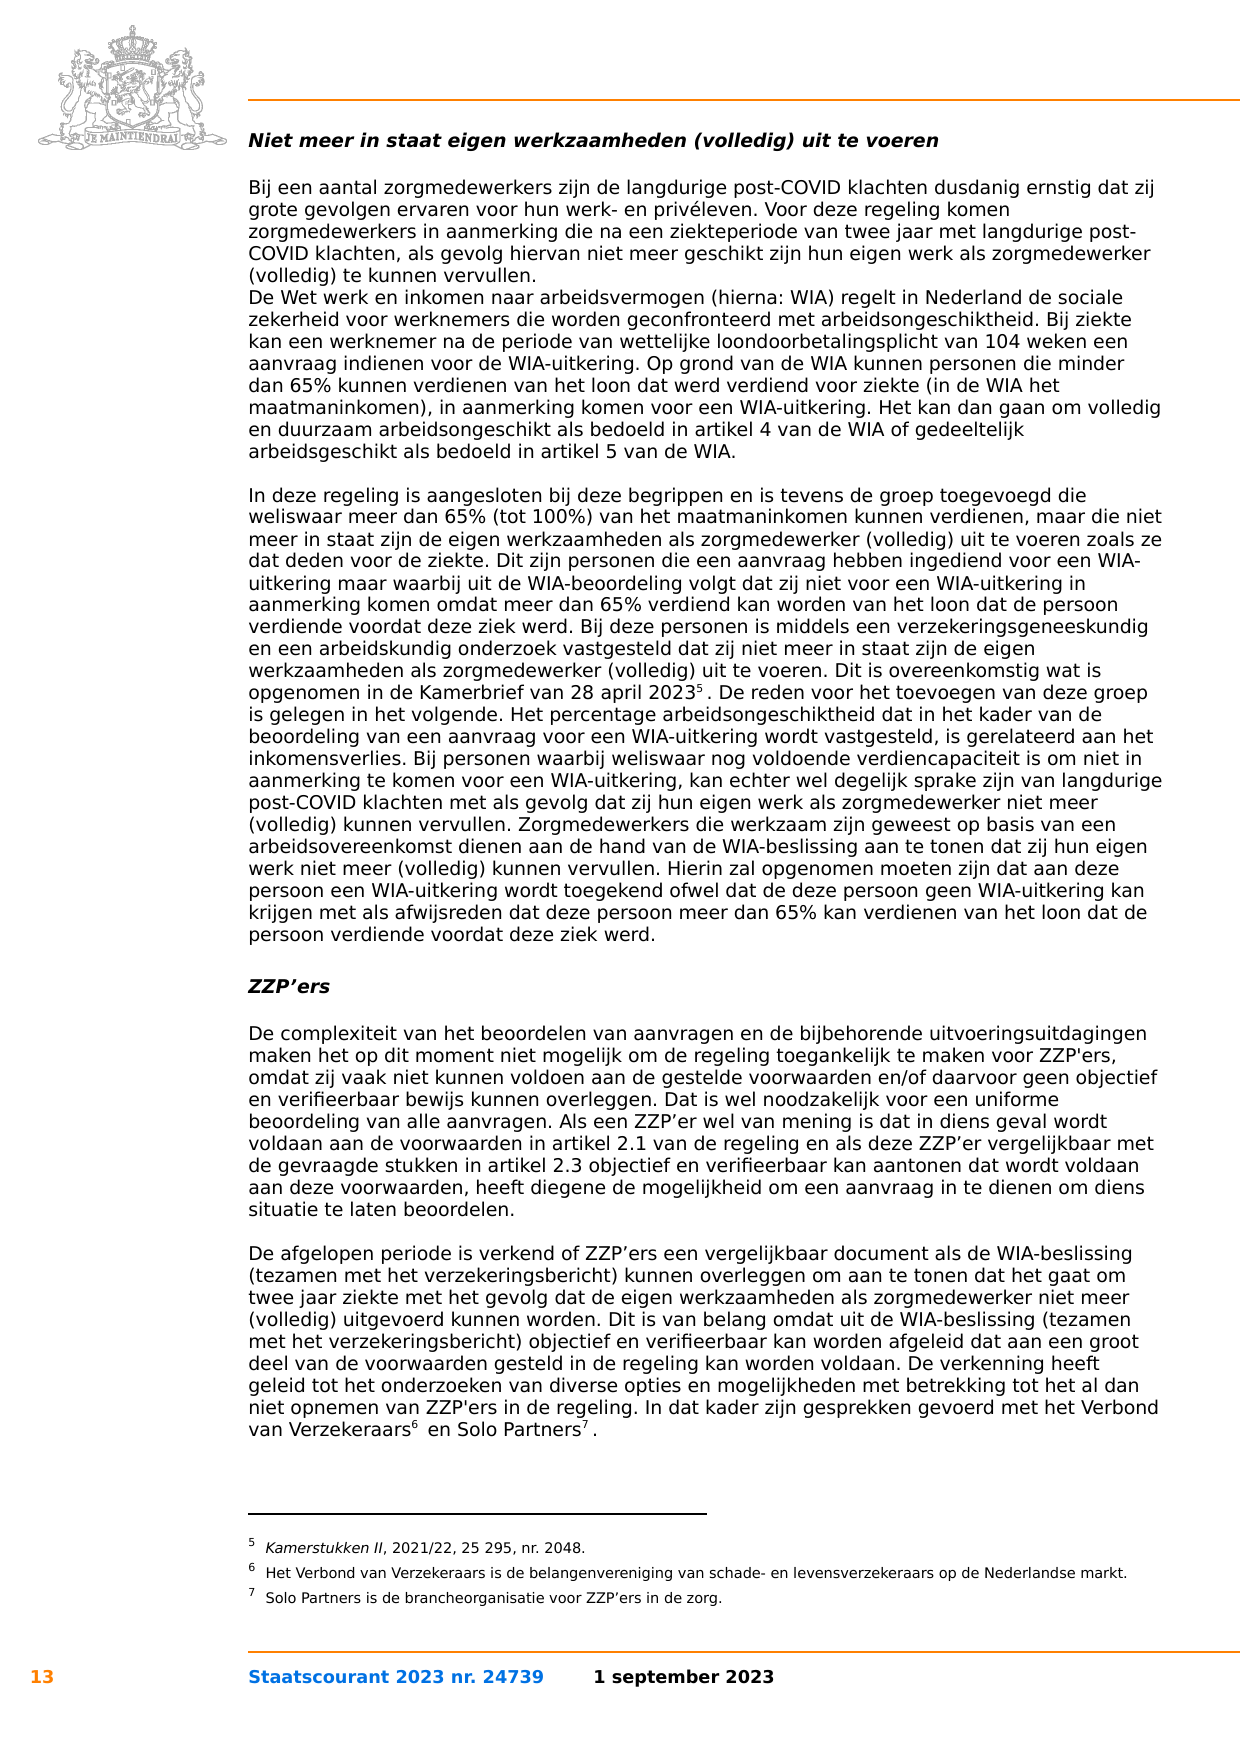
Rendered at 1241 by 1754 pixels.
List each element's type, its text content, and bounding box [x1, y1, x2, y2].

text De Wet werk en inkomen naar arbeidsvermogen (hierna: WIA) regelt in Nederland de sociale zekerheid voor werknemers die worden geconfronteerd met arbeidsongeschiktheid. Bij ziekte kan een werknemer na de periode van wettelijke loondoorbetalingsplicht van 104 weken een aanvraag indienen voor de WIA-uitkering. Op grond van de WIA kunnen personen die minder dan 65% kunnen verdienen van het loon dat werd verdiend voor ziekte (in de WIA het maatmaninkomen), in aanmerking komen voor een WIA-uitkering. Het kan dan gaan om volledig en duurzaam arbeidsongeschikt als bedoeld in artikel 4 van de WIA of gedeeltelijk arbeidsgeschikt als bedoeld in artikel 5 van de WIA. [248, 287, 1163, 463]
text In deze regeling is aangesloten bij deze begrippen en is tevens de groep toegevoegd die weliswaar meer dan 65% (tot 100%) van het maatmaninkomen kunnen verdienen, maar die niet meer in staat zijn de eigen werkzaamheden als zorgmedewerker (volledig) uit te voeren zoals ze dat deden voor de ziekte. Dit zijn personen die een aanvraag hebben ingediend voor een WIA-uitkering maar waarbij uit de WIA-beoordeling volgt dat zij niet voor een WIA-uitkering in aanmerking komen omdat meer dan 65% verdiend kan worden van het loon dat de persoon verdiende voordat deze ziek werd. Bij deze personen is middels een verzekeringsgeneeskundig en een arbeidskundig onderzoek vastgesteld dat zij niet meer in staat zijn de eigen werkzaamheden als zorgmedewerker (volledig) uit te voeren. Dit is overeenkomstig wat is opgenomen in de Kamerbrief van 28 april 2023. De reden voor het toevoegen van deze groep is gelegen in het volgende. Het percentage arbeidsongeschiktheid dat in het kader van de beoordeling van een aanvraag voor een WIA-uitkering wordt vastgesteld, is gerelateerd aan het inkomensverlies. Bij personen waarbij weliswaar nog voldoende verdiencapaciteit is om niet in aanmerking te komen voor een WIA-uitkering, kan echter wel degelijk sprake zijn van langdurige post-COVID klachten met als gevolg dat zij hun eigen werk als zorgmedewerker niet meer (volledig) kunnen vervullen. Zorgmedewerkers die werkzaam zijn geweest op basis van een arbeidsovereenkomst dienen aan de hand van de WIA-beslissing aan te tonen dat zij hun eigen werk niet meer (volledig) kunnen vervullen. Hierin zal opgenomen moeten zijn dat aan deze persoon een WIA-uitkering wordt toegekend ofwel dat de deze persoon geen WIA-uitkering kan krijgen met als afwijsreden dat deze persoon meer dan 65% kan verdienen van het loon dat de persoon verdiende voordat deze ziek werd. [248, 484, 1163, 946]
text De afgelopen periode is verkend of ZZP’ers een vergelijkbaar document als de WIA-beslissing (tezamen met het verzekeringsbericht) kunnen overleggen om aan te tonen dat het gaat om twee jaar ziekte met het gevolg dat de eigen werkzaamheden als zorgmedewerker niet meer (volledig) uitgevoerd kunnen worden. Dit is van belang omdat uit de WIA-beslissing (tezamen met het verzekeringsbericht) objectief en verifieerbaar kan worden afgeleid dat aan een groot deel van de voorwaarden gesteld in de regeling kan worden voldaan. De verkenning heeft geleid tot het onderzoeken van diverse opties en mogelijkheden met betrekking tot het al dan niet opnemen van ZZP'ers in de regeling. In dat kader zijn gesprekken gevoerd met het Verbond van Verzekeraars en Solo Partners. [248, 1243, 1163, 1441]
text Bij een aantal zorgmedewerkers zijn de langdurige post-COVID klachten dusdanig ernstig dat zij grote gevolgen ervaren voor hun werk- en privéleven. Voor deze regeling komen zorgmedewerkers in aanmerking die na een ziekteperiode van twee jaar met langdurige post-COVID klachten, als gevolg hiervan niet meer geschikt zijn hun eigen werk als zorgmedewerker (volledig) te kunnen vervullen. [248, 177, 1163, 287]
text Solo Partners is de brancheorganisatie voor ZZP’ers in de zorg. [248, 1586, 1163, 1608]
text De complexiteit van het beoordelen van aanvragen en de bijbehorende uitvoeringsuitdagingen maken het op dit moment niet mogelijk om de regeling toegankelijk te maken voor ZZP'ers, omdat zij vaak niet kunnen voldoen aan de gestelde voorwaarden en/of daarvoor geen objectief en verifieerbaar bewijs kunnen overleggen. Dat is wel noodzakelijk voor een uniforme beoordeling van alle aanvragen. Als een ZZP’er wel van mening is dat in diens geval wordt voldaan aan de voorwaarden in artikel 2.1 van de regeling en als deze ZZP’er vergelijkbaar met de gevraagde stukken in artikel 2.3 objectief en verifieerbaar kan aantonen dat wordt voldaan aan deze voorwaarden, heeft diegene de mogelijkheid om een aanvraag in te dienen om diens situatie te laten beoordelen. [248, 1023, 1163, 1221]
picture [38, 25, 227, 150]
text Kamerstukken II, 2021/22, 25 295, nr. 2048. [248, 1536, 1163, 1558]
subtitle Niet meer in staat eigen werkzaamheden (volledig) uit te voeren [248, 130, 1163, 152]
text Het Verbond van Verzekeraars is de belangenvereniging van schade- en levensverzekeraars op de Nederlandse markt. [248, 1561, 1163, 1583]
subtitle ZZP’ers [248, 976, 1163, 998]
